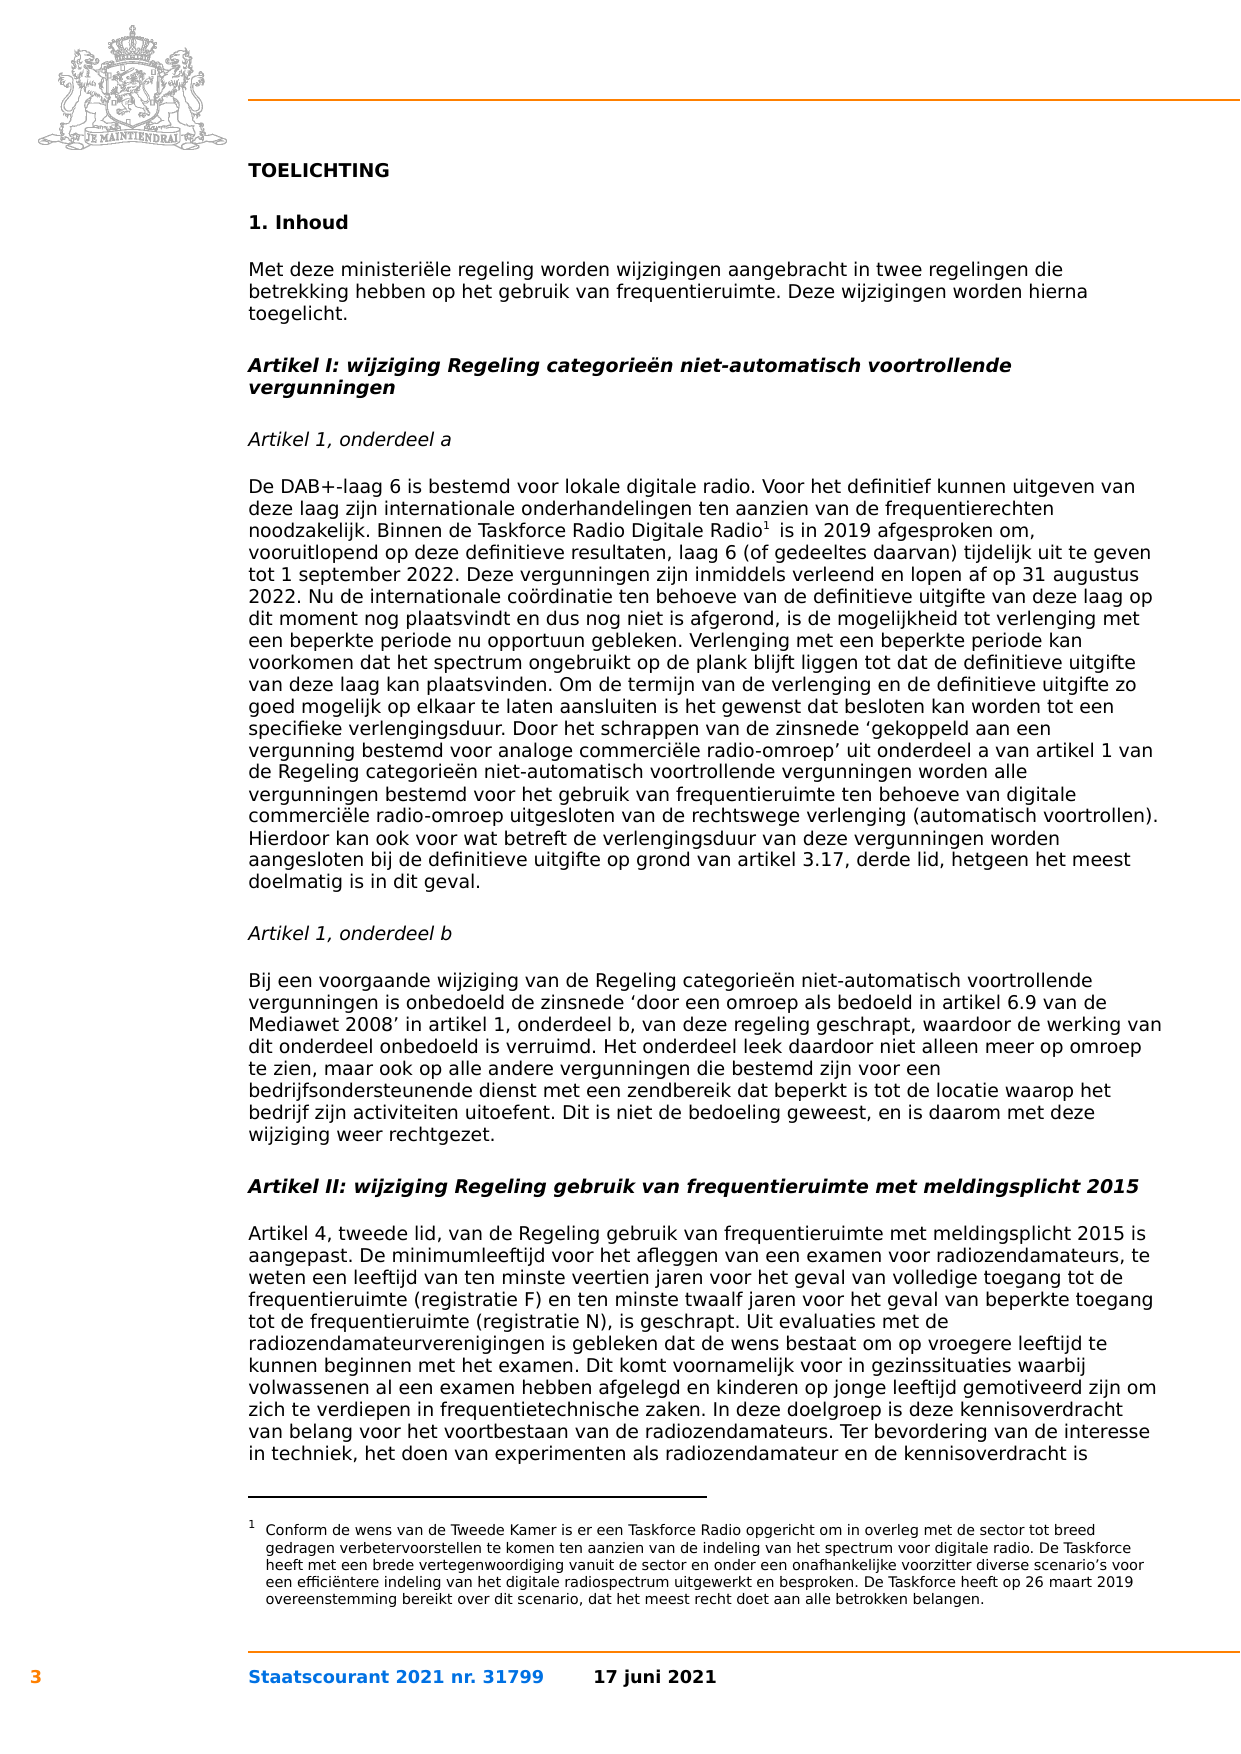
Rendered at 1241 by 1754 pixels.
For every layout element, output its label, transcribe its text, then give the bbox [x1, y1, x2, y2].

subtitle Artikel II: wijziging Regeling gebruik van frequentieruimte met meldingsplicht 2015 [248, 1176, 1163, 1198]
text De DAB+-laag 6 is bestemd voor lokale digitale radio. Voor het definitief kunnen uitgeven van deze laag zijn internationale onderhandelingen ten aanzien van de frequentierechten noodzakelijk. Binnen de Taskforce Radio Digitale Radio is in 2019 afgesproken om, vooruitlopend op deze definitieve resultaten, laag 6 (of gedeeltes daarvan) tijdelijk uit te geven tot 1 september 2022. Deze vergunningen zijn inmiddels verleend en lopen af op 31 augustus 2022. Nu de internationale coördinatie ten behoeve van de definitieve uitgifte van deze laag op dit moment nog plaatsvindt en dus nog niet is afgerond, is de mogelijkheid tot verlenging met een beperkte periode nu opportuun gebleken. Verlenging met een beperkte periode kan voorkomen dat het spectrum ongebruikt op de plank blijft liggen tot dat de definitieve uitgifte van deze laag kan plaatsvinden. Om de termijn van de verlenging en de definitieve uitgifte zo goed mogelijk op elkaar te laten aansluiten is het gewenst dat besloten kan worden tot een specifieke verlengingsduur. Door het schrappen van de zinsnede ‘gekoppeld aan een vergunning bestemd voor analoge commerciële radio-omroep’ uit onderdeel a van artikel 1 van de Regeling categorieën niet-automatisch voortrollende vergunningen worden alle vergunningen bestemd voor het gebruik van frequentieruimte ten behoeve van digitale commerciële radio-omroep uitgesloten van de rechtswege verlenging (automatisch voortrollen). Hierdoor kan ook voor wat betreft de verlengingsduur van deze vergunningen worden aangesloten bij de definitieve uitgifte op grond van artikel 3.17, derde lid, hetgeen het meest doelmatig is in dit geval. [248, 476, 1163, 893]
subtitle TOELICHTING [248, 160, 1163, 182]
text Bij een voorgaande wijziging van de Regeling categorieën niet-automatisch voortrollende vergunningen is onbedoeld de zinsnede ‘door een omroep als bedoeld in artikel 6.9 van de Mediawet 2008’ in artikel 1, onderdeel b, van deze regeling geschrapt, waardoor de werking van dit onderdeel onbedoeld is verruimd. Het onderdeel leek daardoor niet alleen meer op omroep te zien, maar ook op alle andere vergunningen die bestemd zijn voor een bedrijfsondersteunende dienst met een zendbereik dat beperkt is tot de locatie waarop het bedrijf zijn activiteiten uitoefent. Dit is niet de bedoeling geweest, en is daarom met deze wijziging weer rechtgezet. [248, 970, 1163, 1146]
subtitle 1. Inhoud [248, 212, 1163, 234]
text Artikel 4, tweede lid, van de Regeling gebruik van frequentieruimte met meldingsplicht 2015 is aangepast. De minimumleeftijd voor het afleggen van een examen voor radiozendamateurs, te weten een leeftijd van ten minste veertien jaren voor het geval van volledige toegang tot de frequentieruimte (registratie F) en ten minste twaalf jaren voor het geval van beperkte toegang tot de frequentieruimte (registratie N), is geschrapt. Uit evaluaties met de radiozendamateurverenigingen is gebleken dat de wens bestaat om op vroegere leeftijd te kunnen beginnen met het examen. Dit komt voornamelijk voor in gezinssituaties waarbij volwassenen al een examen hebben afgelegd en kinderen op jonge leeftijd gemotiveerd zijn om zich te verdiepen in frequentietechnische zaken. In deze doelgroep is deze kennisoverdracht van belang voor het voortbestaan van de radiozendamateurs. Ter bevordering van de interesse in techniek, het doen van experimenten als radiozendamateur en de kennisoverdracht is [248, 1223, 1163, 1465]
subtitle Artikel 1, onderdeel b [248, 923, 1163, 945]
subtitle Artikel 1, onderdeel a [248, 429, 1163, 451]
text Met deze ministeriële regeling worden wijzigingen aangebracht in twee regelingen die betrekking hebben op het gebruik van frequentieruimte. Deze wijzigingen worden hierna toegelicht. [248, 259, 1163, 325]
text Conform de wens van de Tweede Kamer is er een Taskforce Radio opgericht om in overleg met de sector tot breed gedragen verbetervoorstellen te komen ten aanzien van de indeling van het spectrum voor digitale radio. De Taskforce heeft met een brede vertegenwoordiging vanuit de sector en onder een onafhankelijke voorzitter diverse scenario’s voor een efficiëntere indeling van het digitale radiospectrum uitgewerkt en besproken. De Taskforce heeft op 26 maart 2019 overeenstemming bereikt over dit scenario, dat het meest recht doet aan alle betrokken belangen. [248, 1518, 1163, 1608]
subtitle Artikel I: wijziging Regeling categorieën niet-automatisch voortrollende vergunningen [248, 355, 1163, 399]
picture [38, 25, 227, 150]
